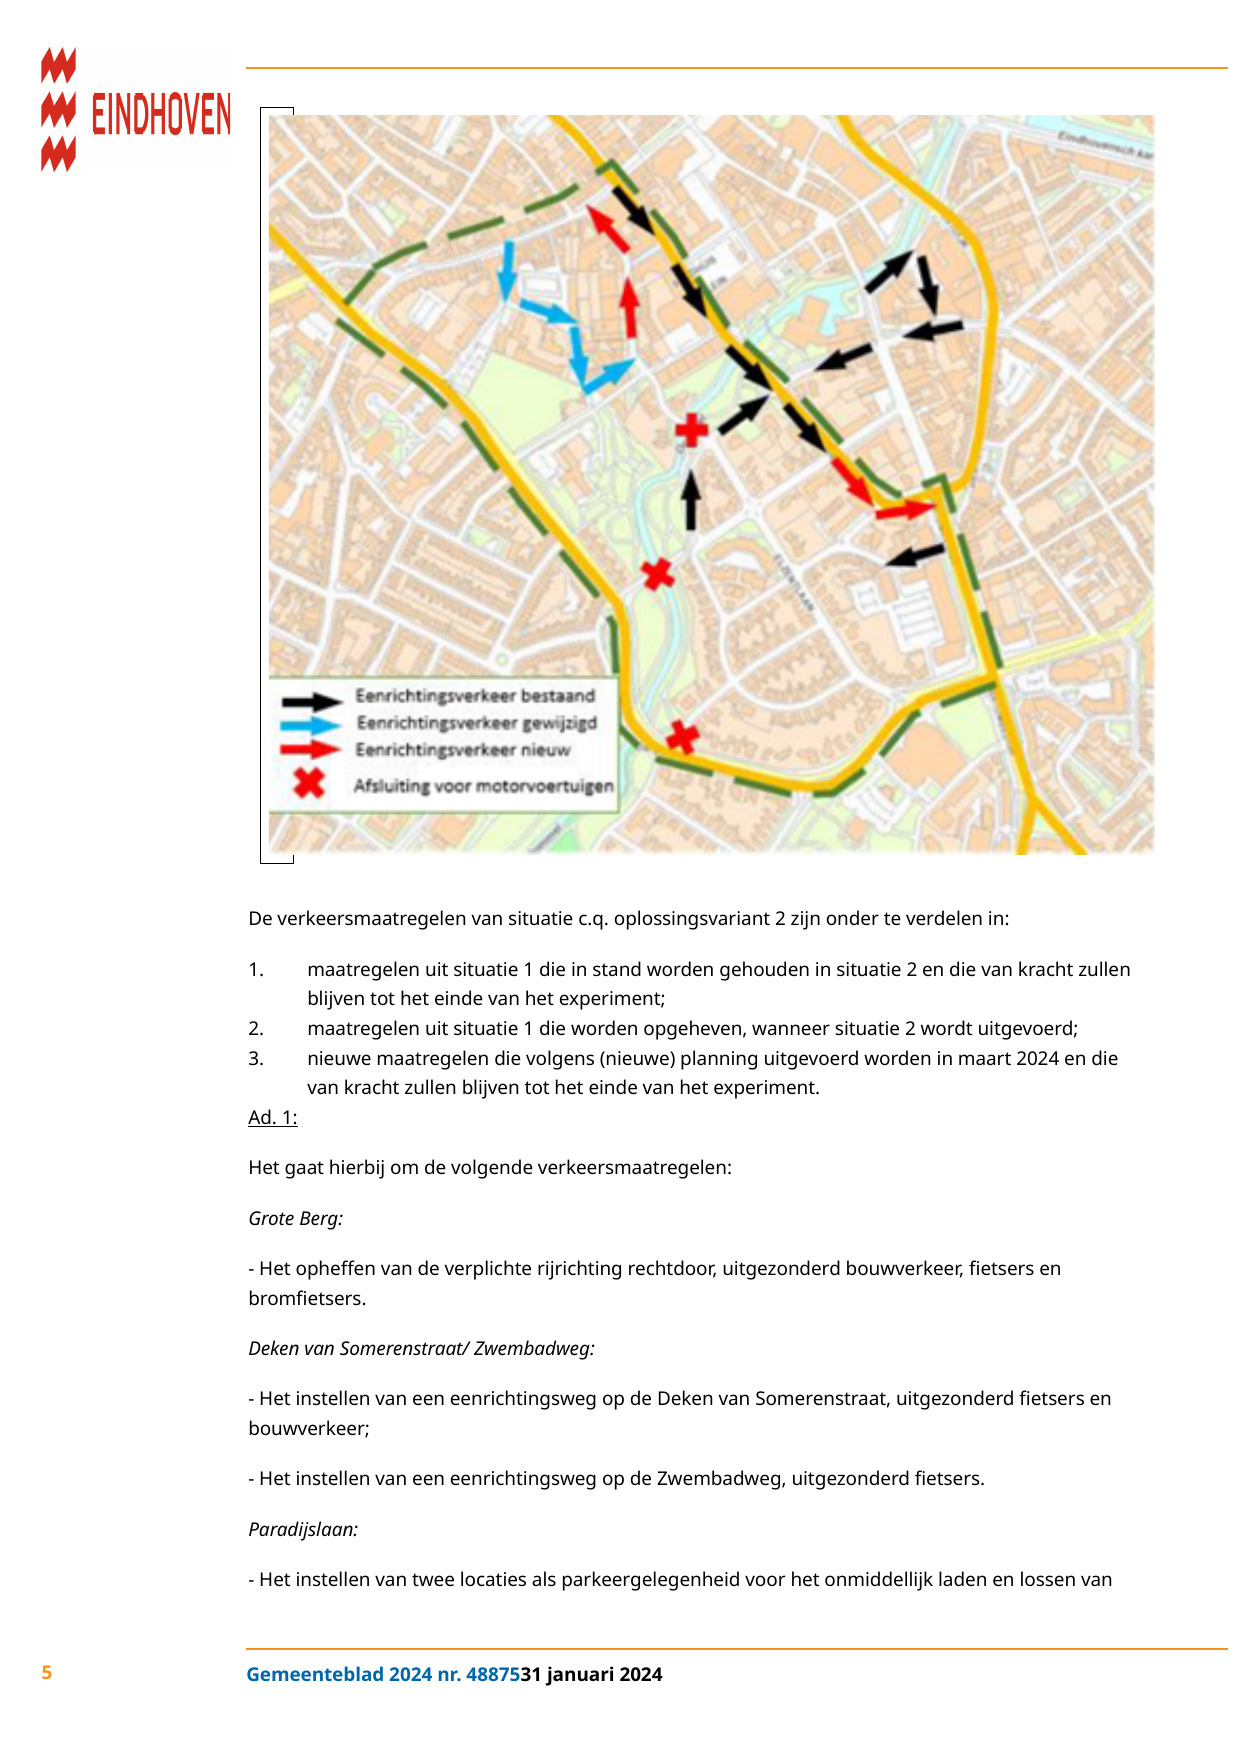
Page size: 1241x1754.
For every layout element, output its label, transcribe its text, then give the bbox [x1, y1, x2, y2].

text Deken van Somerenstraat/ Zwembadweg: [248, 1335, 1152, 1361]
text Grote Berg: [248, 1205, 1152, 1230]
text - Het instellen van twee locaties als parkeergelegenheid voor het onmiddellijk laden en lossen van [248, 1566, 1152, 1592]
picture [41, 47, 231, 172]
text Het gaat hierbij om de volgende verkeersmaatregelen: [248, 1154, 1152, 1180]
text De verkeersmaatregelen van situatie c.q. oplossingsvariant 2 zijn onder te verdelen in: [248, 906, 1152, 931]
text - Het instellen van een eenrichtingsweg op de Deken van Somerenstraat, uitgezonderd fietsers en bouwverkeer; [248, 1386, 1152, 1441]
list maatregelen uit situatie 1 die in stand worden gehouden in situatie 2 en die van kracht zullen blijven tot het einde van het experiment; [248, 956, 1152, 1011]
text - Het instellen van een eenrichtingsweg op de Zwembadweg, uitgezonderd fietsers. [248, 1466, 1152, 1491]
text - Het opheffen van de verplichte rijrichting rechtdoor, uitgezonderd bouwverkeer, fietsers en bromfietsers. [248, 1255, 1152, 1310]
list nieuwe maatregelen die volgens (nieuwe) planning uitgevoerd worden in maart 2024 en die van kracht zullen blijven tot het einde van het experiment. [248, 1045, 1152, 1100]
picture [268, 115, 1155, 855]
text Paradijslaan: [248, 1516, 1152, 1542]
list maatregelen uit situatie 1 die worden opgeheven, wanneer situatie 2 wordt uitgevoerd; [248, 1015, 1152, 1041]
text Ad. 1: [248, 1104, 1152, 1129]
